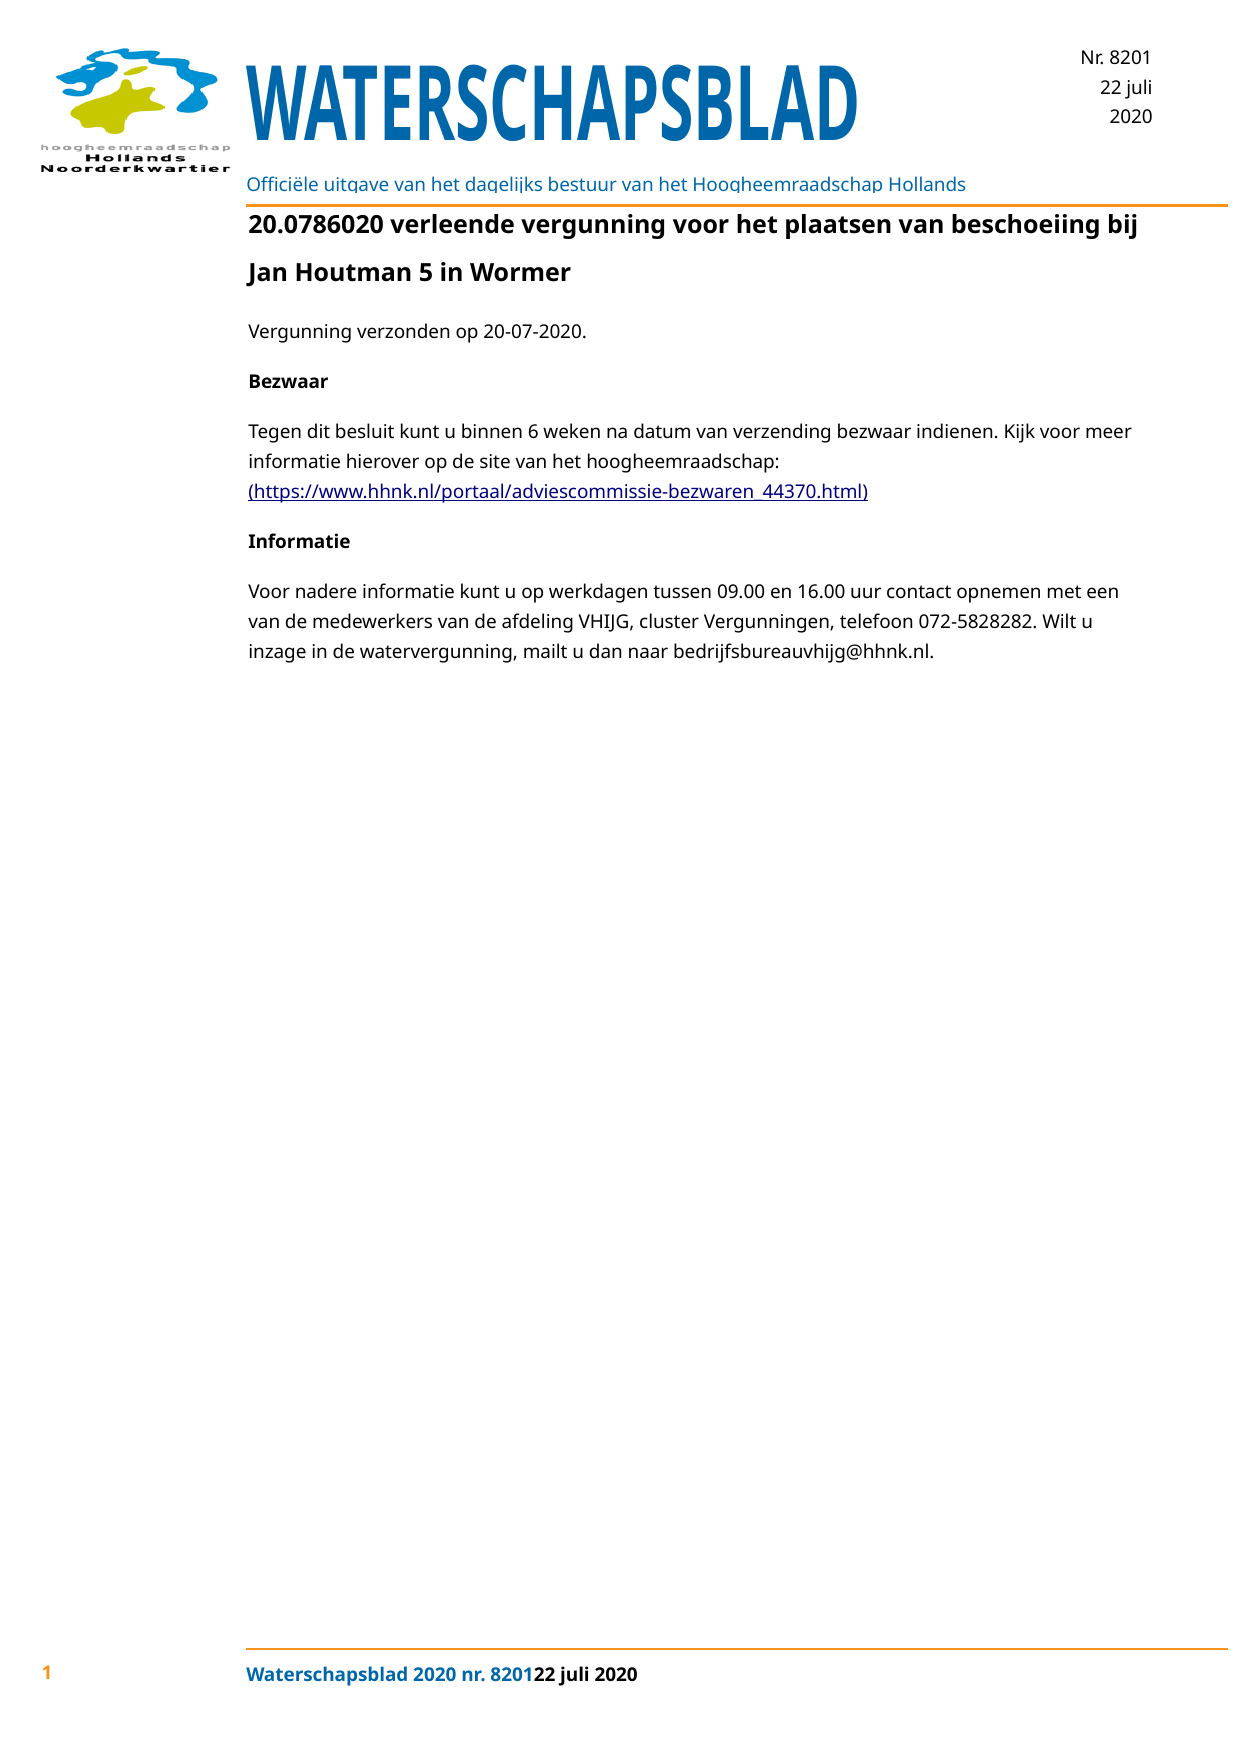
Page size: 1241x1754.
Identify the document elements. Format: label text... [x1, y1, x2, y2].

text Voor nadere informatie kunt u op werkdagen tussen 09.00 en 16.00 uur contact opnemen met een van de medewerkers van de afdeling VHIJG, cluster Vergunningen, telefoon 072-5828282. Wilt u inzage in de watervergunning, mailt u dan naar bedrijfsbureauvhijg@hhnk.nl. [248, 579, 1152, 664]
text Informatie [248, 528, 1152, 554]
text 20.0786020 verleende vergunning voor het plaatsen van beschoeiing bij Jan Houtman 5 in Wormer [248, 207, 1152, 288]
text Bezwaar [248, 368, 1152, 394]
picture [41, 47, 231, 172]
text Vergunning verzonden op 20-07-2020. [248, 318, 1152, 344]
text Tegen dit besluit kunt u binnen 6 weken na datum van verzending bezwaar indienen. Kijk voor meer informatie hierover op de site van het hoogheemraadschap: (https://www.hhnk.nl/portaal/adviescommissie-bezwaren_44370.html) [248, 419, 1152, 504]
